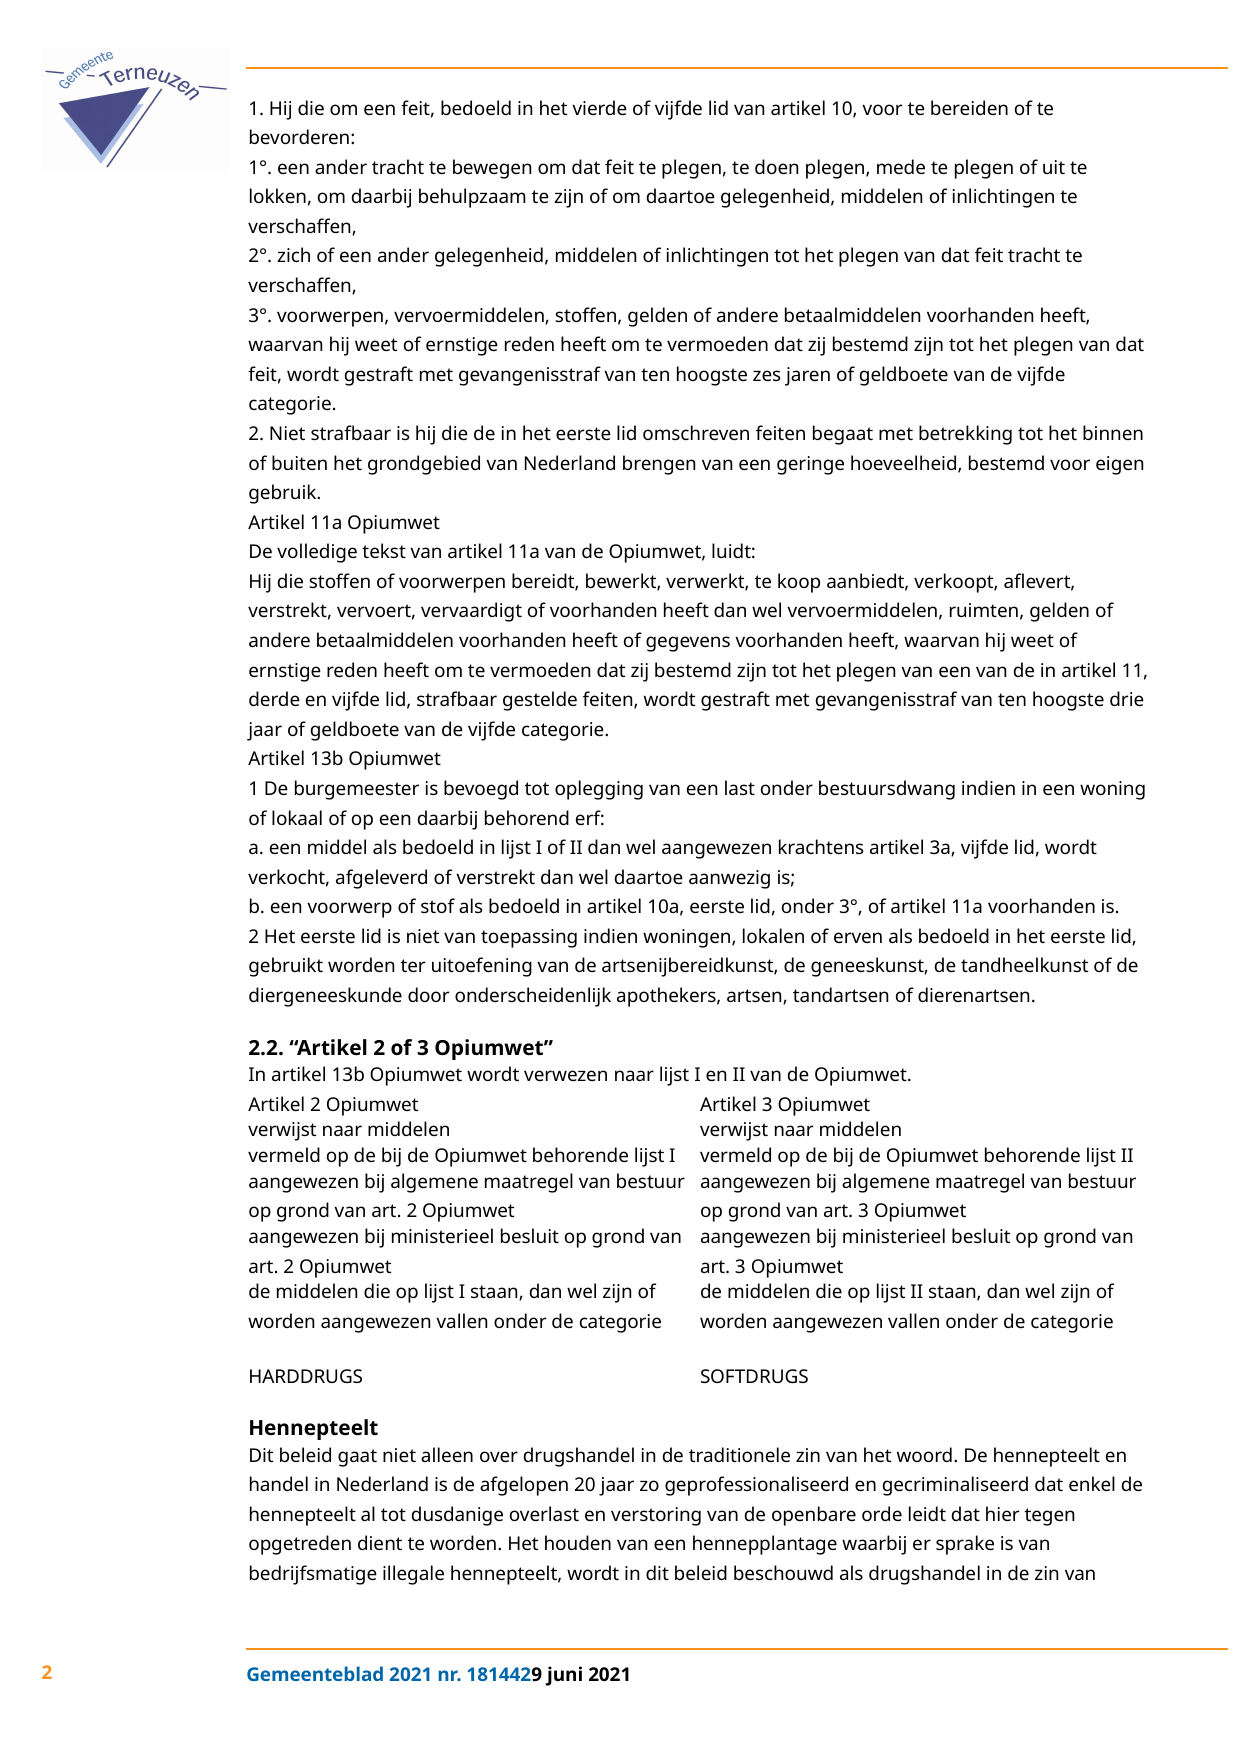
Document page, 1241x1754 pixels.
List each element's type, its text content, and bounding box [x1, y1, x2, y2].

table_cell vermeld op de bij de Opiumwet behorende lijst I [248, 1142, 700, 1168]
table_header Artikel 2 Opiumwet [248, 1091, 700, 1117]
picture [41, 47, 231, 172]
table_cell aangewezen bij ministerieel besluit op grond van art. 2 Opiumwet [248, 1223, 700, 1279]
text Hij die stoffen of voorwerpen bereidt, bewerkt, verwerkt, te koop aanbiedt, verkoopt, aflevert, verstrekt, vervoert, vervaardigt of voorhanden heeft dan wel vervoermiddelen, ruimten, gelden of andere betaalmiddelen voorhanden heeft of gegevens voorhanden heeft, waarvan hij weet of ernstige reden heeft om te vermoeden dat zij bestemd zijn tot het plegen van een van de in artikel 11, derde en vijfde lid, strafbaar gestelde feiten, wordt gestraft met gevangenisstraf van ten hoogste drie jaar of geldboete van de vijfde categorie. [248, 568, 1152, 742]
text Artikel 13b Opiumwet [248, 746, 1152, 771]
text 2.2. “Artikel 2 of 3 Opiumwet” [248, 1033, 1152, 1061]
text Hennepteelt [248, 1413, 1152, 1442]
text 2°. zich of een ander gelegenheid, middelen of inlichtingen tot het plegen van dat feit tracht te verschaffen, [248, 243, 1152, 298]
text 2. Niet strafbaar is hij die de in het eerste lid omschreven feiten begaat met betrekking tot het binnen of buiten het grondgebied van Nederland brengen van een geringe hoeveelheid, bestemd voor eigen gebruik. [248, 420, 1152, 505]
text 1°. een ander tracht te bewegen om dat feit te plegen, te doen plegen, mede te plegen of uit te lokken, om daarbij behulpzaam te zijn of om daartoe gelegenheid, middelen of inlichtingen te verschaffen, [248, 154, 1152, 239]
text In artikel 13b Opiumwet wordt verwezen naar lijst I en II van de Opiumwet. [248, 1061, 1152, 1087]
text b. een voorwerp of stof als bedoeld in artikel 10a, eerste lid, onder 3°, of artikel 11a voorhanden is. [248, 893, 1152, 919]
text 2 Het eerste lid is niet van toepassing indien woningen, lokalen of erven als bedoeld in het eerste lid, gebruikt worden ter uitoefening van de artsenijbereidkunst, de geneeskunst, de tandheelkunst of de diergeneeskunde door onderscheidenlijk apothekers, artsen, tandartsen of dierenartsen. [248, 923, 1152, 1008]
text a. een middel als bedoeld in lijst I of II dan wel aangewezen krachtens artikel 3a, vijfde lid, wordt verkocht, afgeleverd of verstrekt dan wel daartoe aanwezig is; [248, 834, 1152, 890]
text 3°. voorwerpen, vervoermiddelen, stoffen, gelden of andere betaalmiddelen voorhanden heeft, waarvan hij weet of ernstige reden heeft om te vermoeden dat zij bestemd zijn tot het plegen van dat feit, wordt gestraft met gevangenisstraf van ten hoogste zes jaren of geldboete van de vijfde categorie. [248, 302, 1152, 416]
table_cell de middelen die op lijst II staan, dan wel zijn of worden aangewezen vallen onder de categorie [700, 1279, 1152, 1363]
table_cell aangewezen bij algemene maatregel van bestuur op grond van art. 3 Opiumwet [700, 1168, 1152, 1223]
table_cell HARDDRUGS [248, 1364, 700, 1389]
table_cell vermeld op de bij de Opiumwet behorende lijst II [700, 1142, 1152, 1168]
text Artikel 11a Opiumwet [248, 509, 1152, 535]
table_cell aangewezen bij ministerieel besluit op grond van art. 3 Opiumwet [700, 1223, 1152, 1279]
text Dit beleid gaat niet alleen over drugshandel in de traditionele zin van het woord. De hennepteelt en handel in Nederland is de afgelopen 20 jaar zo geprofessionaliseerd en gecriminaliseerd dat enkel de hennepteelt al tot dusdanige overlast en verstoring van de openbare orde leidt dat hier tegen opgetreden dient te worden. Het houden van een hennepplantage waarbij er sprake is van bedrijfsmatige illegale hennepteelt, wordt in dit beleid beschouwd als drugshandel in de zin van [248, 1442, 1152, 1586]
table_cell SOFTDRUGS [700, 1364, 1152, 1389]
table_header Artikel 3 Opiumwet [700, 1091, 1152, 1117]
text 1. Hij die om een feit, bedoeld in het vierde of vijfde lid van artikel 10, voor te bereiden of te bevorderen: [248, 95, 1152, 150]
table_cell verwijst naar middelen [700, 1117, 1152, 1142]
table_cell verwijst naar middelen [248, 1117, 700, 1142]
text De volledige tekst van artikel 11a van de Opiumwet, luidt: [248, 538, 1152, 564]
table_cell de middelen die op lijst I staan, dan wel zijn of worden aangewezen vallen onder de categorie [248, 1279, 700, 1363]
text 1 De burgemeester is bevoegd tot oplegging van een last onder bestuursdwang indien in een woning of lokaal of op een daarbij behorend erf: [248, 775, 1152, 831]
table_cell aangewezen bij algemene maatregel van bestuur op grond van art. 2 Opiumwet [248, 1168, 700, 1223]
